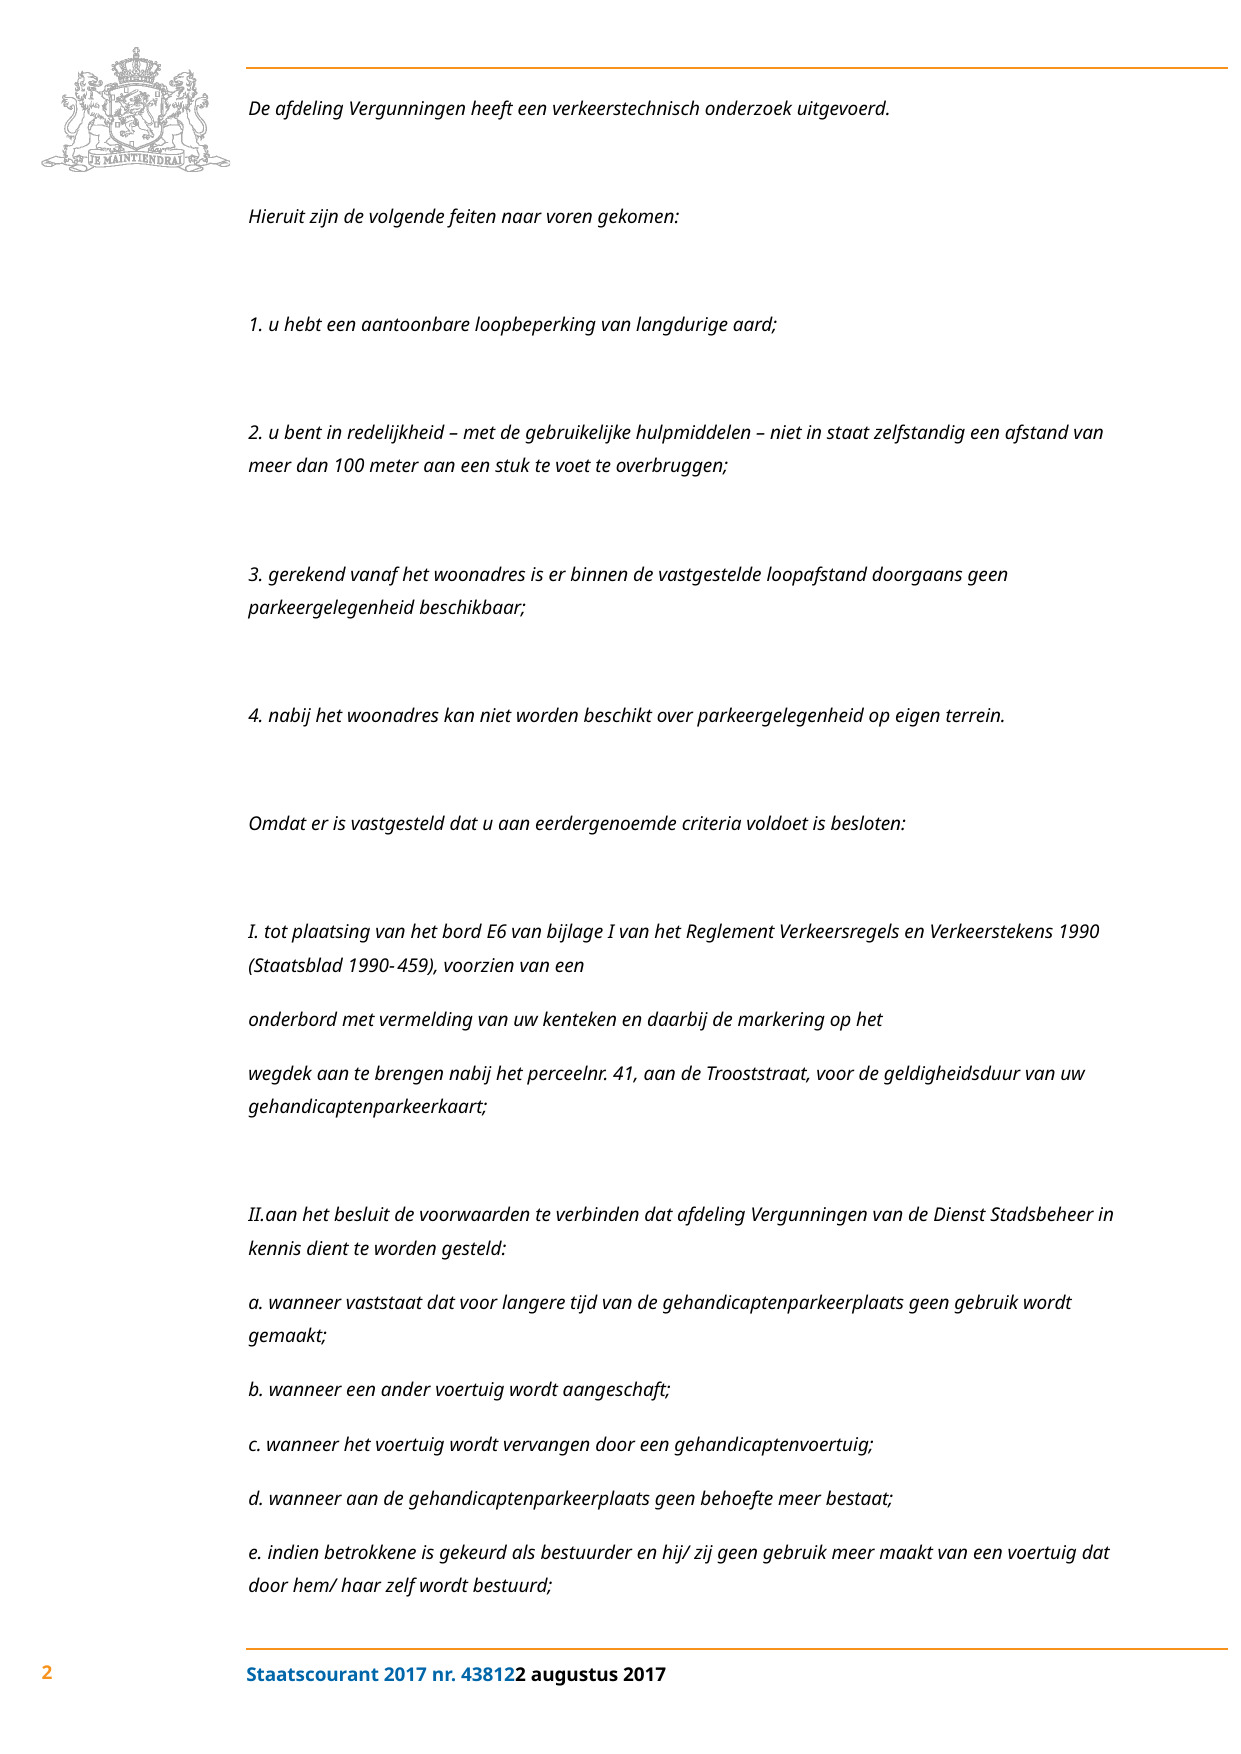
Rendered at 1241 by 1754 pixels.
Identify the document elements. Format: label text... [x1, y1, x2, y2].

text De afdeling Vergunningen heeft een verkeerstechnisch onderzoek uitgevoerd. [248, 95, 1152, 121]
text 1. u hebt een aantoonbare loopbeperking van langdurige aard; [248, 311, 1152, 337]
text b. wanneer een ander voertuig wordt aangeschaft; [248, 1377, 1152, 1402]
text onderbord met vermelding van uw kenteken en daarbij de markering op het [248, 1006, 1152, 1032]
text Omdat er is vastgesteld dat u aan eerdergenoemde criteria voldoet is besloten: [248, 810, 1152, 836]
text a. wanneer vaststaat dat voor langere tijd van de gehandicaptenparkeerplaats geen gebruik wordt gemaakt; [248, 1289, 1152, 1348]
text d. wanneer aan de gehandicaptenparkeerplaats geen behoefte meer bestaat; [248, 1485, 1152, 1511]
text 2. u bent in redelijkheid – met de gebruikelijke hulpmiddelen – niet in staat zelfstandig een afstand van meer dan 100 meter aan een stuk te voet te overbruggen; [248, 419, 1152, 478]
text c. wanneer het voertuig wordt vervangen door een gehandicaptenvoertuig; [248, 1431, 1152, 1456]
picture [41, 47, 231, 172]
text Hieruit zijn de volgende feiten naar voren gekomen: [248, 203, 1152, 229]
text wegdek aan te brengen nabij het perceelnr. 41, aan de Trooststraat, voor de geldigheidsduur van uw gehandicaptenparkeerkaart; [248, 1060, 1152, 1119]
text 4. nabij het woonadres kan niet worden beschikt over parkeergelegenheid op eigen terrein. [248, 702, 1152, 728]
text 3. gerekend vanaf het woonadres is er binnen de vastgestelde loopafstand doorgaans geen parkeergelegenheid beschikbaar; [248, 561, 1152, 620]
text I. tot plaatsing van het bord E6 van bijlage I van het Reglement Verkeersregels en Verkeerstekens 1990 (Staatsblad 1990‑459), voorzien van een [248, 918, 1152, 978]
text II.aan het besluit de voorwaarden te verbinden dat afdeling Vergunningen van de Dienst Stadsbeheer in kennis dient te worden gesteld: [248, 1202, 1152, 1261]
text e. indien betrokkene is gekeurd als bestuurder en hij/ zij geen gebruik meer maakt van een voertuig dat door hem/ haar zelf wordt bestuurd; [248, 1539, 1152, 1598]
